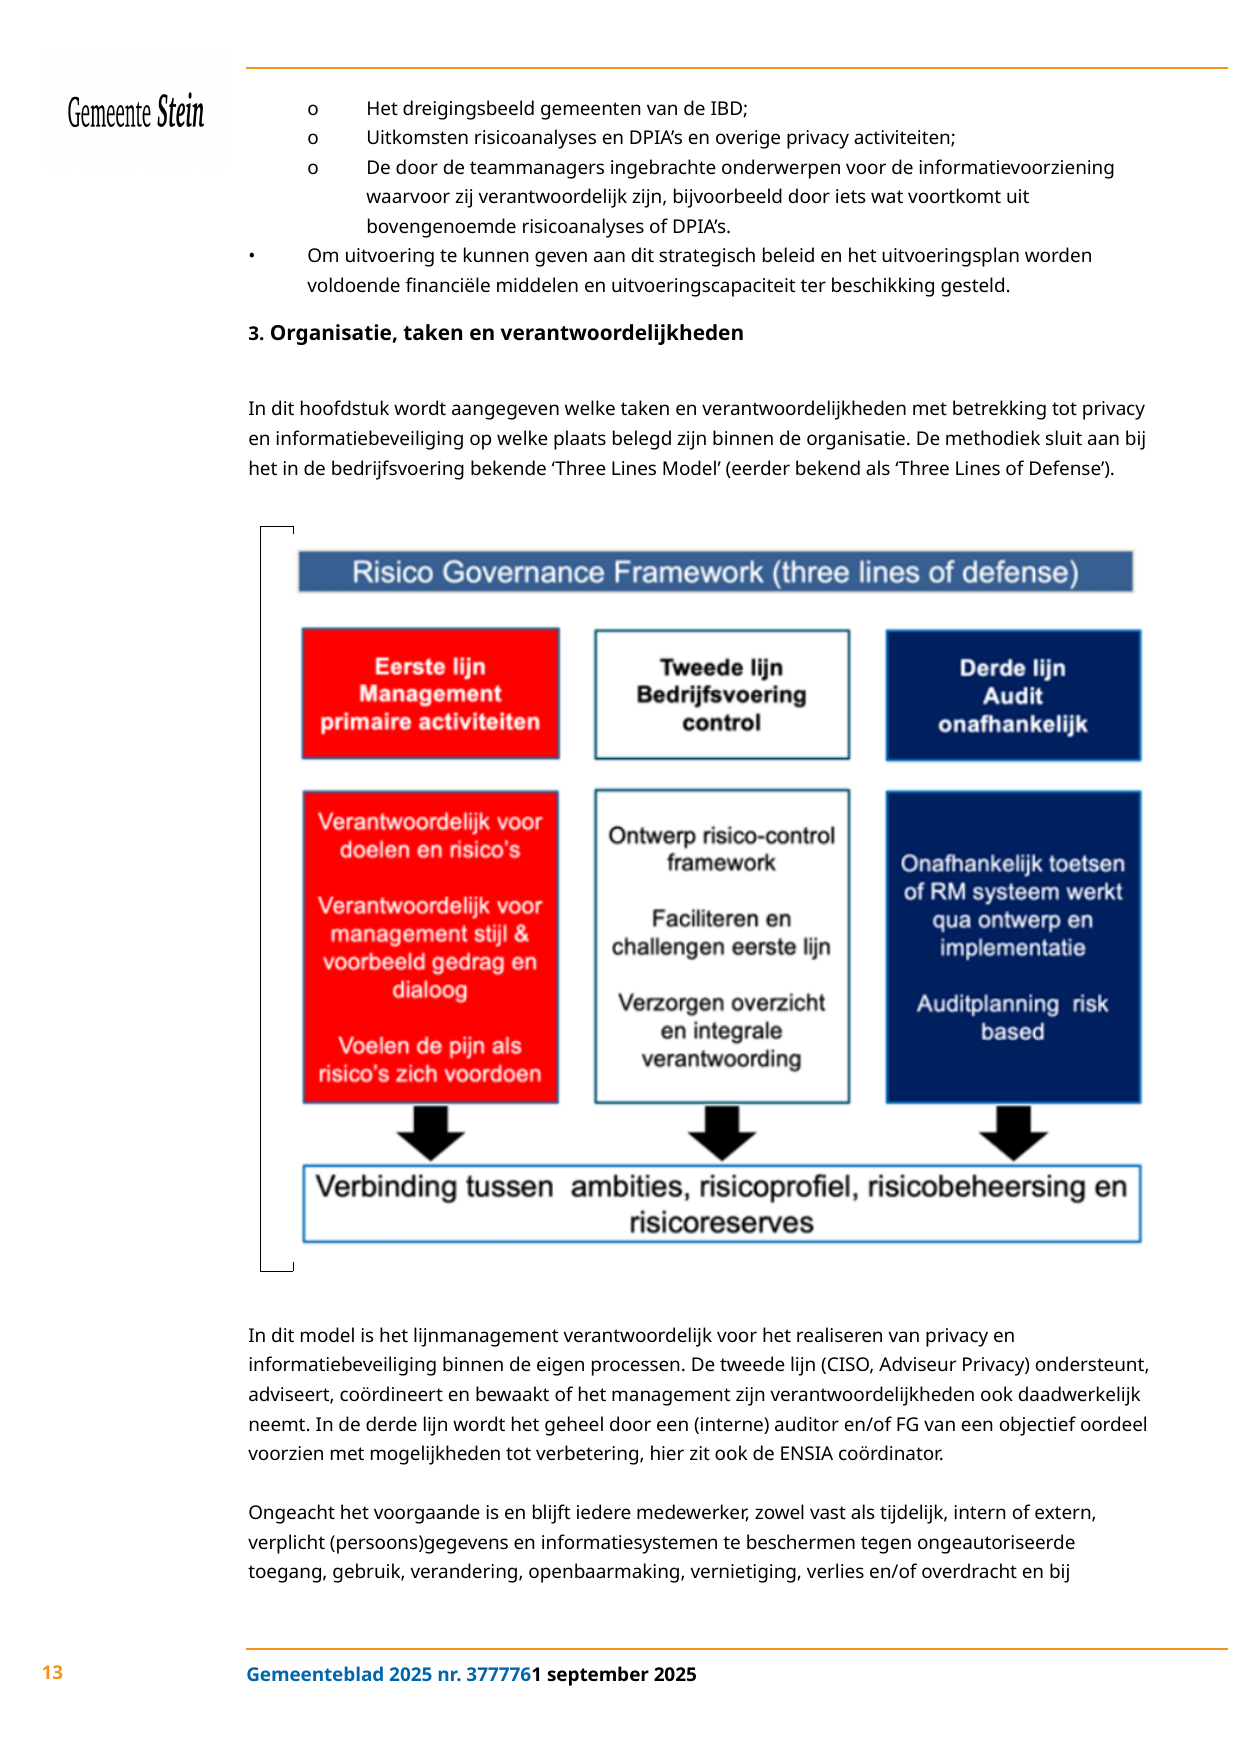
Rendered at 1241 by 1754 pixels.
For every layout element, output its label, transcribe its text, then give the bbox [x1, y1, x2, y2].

list Uitkomsten risicoanalyses en DPIA’s en overige privacy activiteiten; [307, 124, 1152, 150]
picture [268, 534, 1173, 1262]
picture [41, 47, 231, 172]
text 3. Organisatie, taken en verantwoordelijkheden [248, 318, 1152, 346]
list Om uitvoering te kunnen geven aan dit strategisch beleid en het uitvoeringsplan worden voldoende financiële middelen en uitvoeringscapaciteit ter beschikking gesteld. [248, 243, 1152, 298]
text In dit model is het lijnmanagement verantwoordelijk voor het realiseren van privacy en informatiebeveiliging binnen de eigen processen. De tweede lijn (CISO, Adviseur Privacy) ondersteunt, adviseert, coördineert en bewaakt of het management zijn verantwoordelijkheden ook daadwerkelijk neemt. In de derde lijn wordt het geheel door een (interne) auditor en/of FG van een objectief oordeel voorzien met mogelijkheden tot verbetering, hier zit ook de ENSIA coördinator. [248, 1322, 1152, 1466]
text In dit hoofdstuk wordt aangegeven welke taken en verantwoordelijkheden met betrekking tot privacy en informatiebeveiliging op welke plaats belegd zijn binnen de organisatie. De methodiek sluit aan bij het in de bedrijfsvoering bekende ‘Three Lines Model’ (eerder bekend als ‘Three Lines of Defense’). [248, 396, 1152, 481]
text Ongeacht het voorgaande is en blijft iedere medewerker, zowel vast als tijdelijk, intern of extern, verplicht (persoons)gegevens en informatiesystemen te beschermen tegen ongeautoriseerde toegang, gebruik, verandering, openbaarmaking, vernietiging, verlies en/of overdracht en bij [248, 1499, 1152, 1584]
list Het dreigingsbeeld gemeenten van de IBD; [307, 95, 1152, 121]
list De door de teammanagers ingebrachte onderwerpen voor de informatievoorziening waarvoor zij verantwoordelijk zijn, bijvoorbeeld door iets wat voortkomt uit bovengenoemde risicoanalyses of DPIA’s. [307, 154, 1152, 239]
